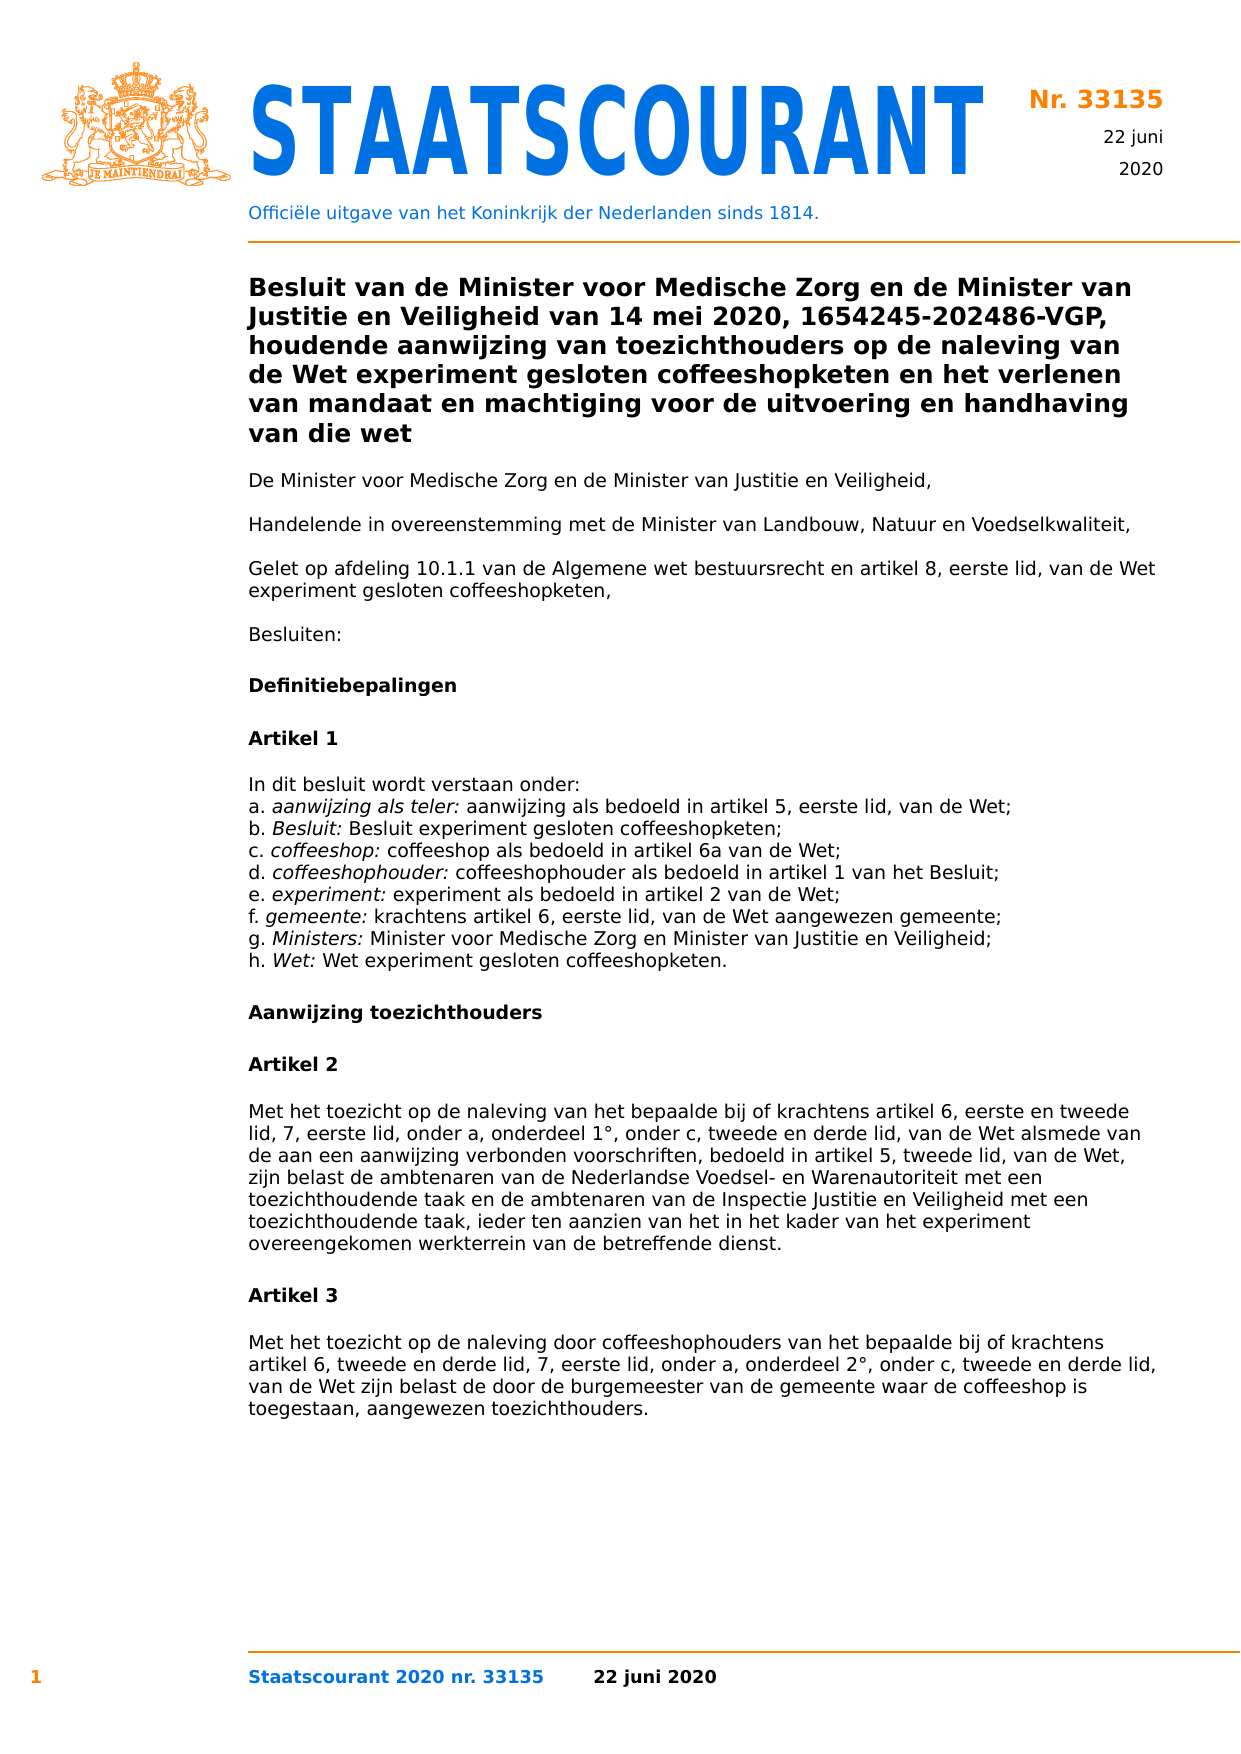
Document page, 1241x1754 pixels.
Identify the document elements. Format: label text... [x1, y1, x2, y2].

text a. aanwijzing als teler: aanwijzing als bedoeld in artikel 5, eerste lid, van de Wet; [248, 796, 1163, 818]
subtitle Besluit van de Minister voor Medische Zorg en de Minister van Justitie en Veiligheid van 14 mei 2020, 1654245-202486-VGP, houdende aanwijzing van toezichthouders op de naleving van de Wet experiment gesloten coffeeshopketen en het verlenen van mandaat en machtiging voor de uitvoering en handhaving van die wet [248, 273, 1163, 448]
text f. gemeente: krachtens artikel 6, eerste lid, van de Wet aangewezen gemeente; [248, 906, 1163, 928]
text g. Ministers: Minister voor Medische Zorg en Minister van Justitie en Veiligheid; [248, 928, 1163, 950]
subtitle Aanwijzing toezichthouders [248, 1002, 1163, 1024]
text Gelet op afdeling 10.1.1 van de Algemene wet bestuursrecht en artikel 8, eerste lid, van de Wet experiment gesloten coffeeshopketen, [248, 558, 1163, 602]
table_cell Officiële uitgave van het Koninkrijk der Nederlanden sinds 1814. [248, 203, 1240, 241]
picture [41, 62, 231, 186]
subtitle Definitiebepalingen [248, 675, 1163, 697]
text Besluiten: [248, 623, 1163, 645]
text In dit besluit wordt verstaan onder: [248, 774, 1163, 796]
text Met het toezicht op de naleving door coffeeshophouders van het bepaalde bij of krachtens artikel 6, tweede en derde lid, 7, eerste lid, onder a, onderdeel 2°, onder c, tweede en derde lid, van de Wet zijn belast de door de burgemeester van de gemeente waar de coffeeshop is toegestaan, aangewezen toezichthouders. [248, 1332, 1163, 1420]
text Met het toezicht op de naleving van het bepaalde bij of krachtens artikel 6, eerste en tweede lid, 7, eerste lid, onder a, onderdeel 1°, onder c, tweede en derde lid, van de Wet alsmede van de aan een aanwijzing verbonden voorschriften, bedoeld in artikel 5, tweede lid, van de Wet, zijn belast de ambtenaren van de Nederlandse Voedsel- en Warenautoriteit met een toezichthoudende taak en de ambtenaren van de Inspectie Justitie en Veiligheid met een toezichthoudende taak, ieder ten aanzien van het in het kader van het experiment overeengekomen werkterrein van de betreffende dienst. [248, 1101, 1163, 1255]
text Handelende in overeenstemming met de Minister van Landbouw, Natuur en Voedselkwaliteit, [248, 514, 1163, 536]
text De Minister voor Medische Zorg en de Minister van Justitie en Veiligheid, [248, 470, 1163, 492]
text d. coffeeshophouder: coffeeshophouder als bedoeld in artikel 1 van het Besluit; [248, 862, 1163, 884]
text e. experiment: experiment als bedoeld in artikel 2 van de Wet; [248, 884, 1163, 906]
text h. Wet: Wet experiment gesloten coffeeshopketen. [248, 950, 1163, 972]
text b. Besluit: Besluit experiment gesloten coffeeshopketen; [248, 818, 1163, 840]
table_cell 2020 [998, 153, 1240, 203]
table_cell 22 juni [998, 121, 1240, 153]
subtitle Artikel 1 [248, 727, 1163, 749]
table_header STAATSCOURANT [248, 62, 998, 203]
table_header Nr. 33135 [998, 62, 1240, 121]
subtitle Artikel 3 [248, 1285, 1163, 1307]
table_header [25, 62, 248, 241]
text c. coffeeshop: coffeeshop als bedoeld in artikel 6a van de Wet; [248, 840, 1163, 862]
subtitle Artikel 2 [248, 1054, 1163, 1076]
